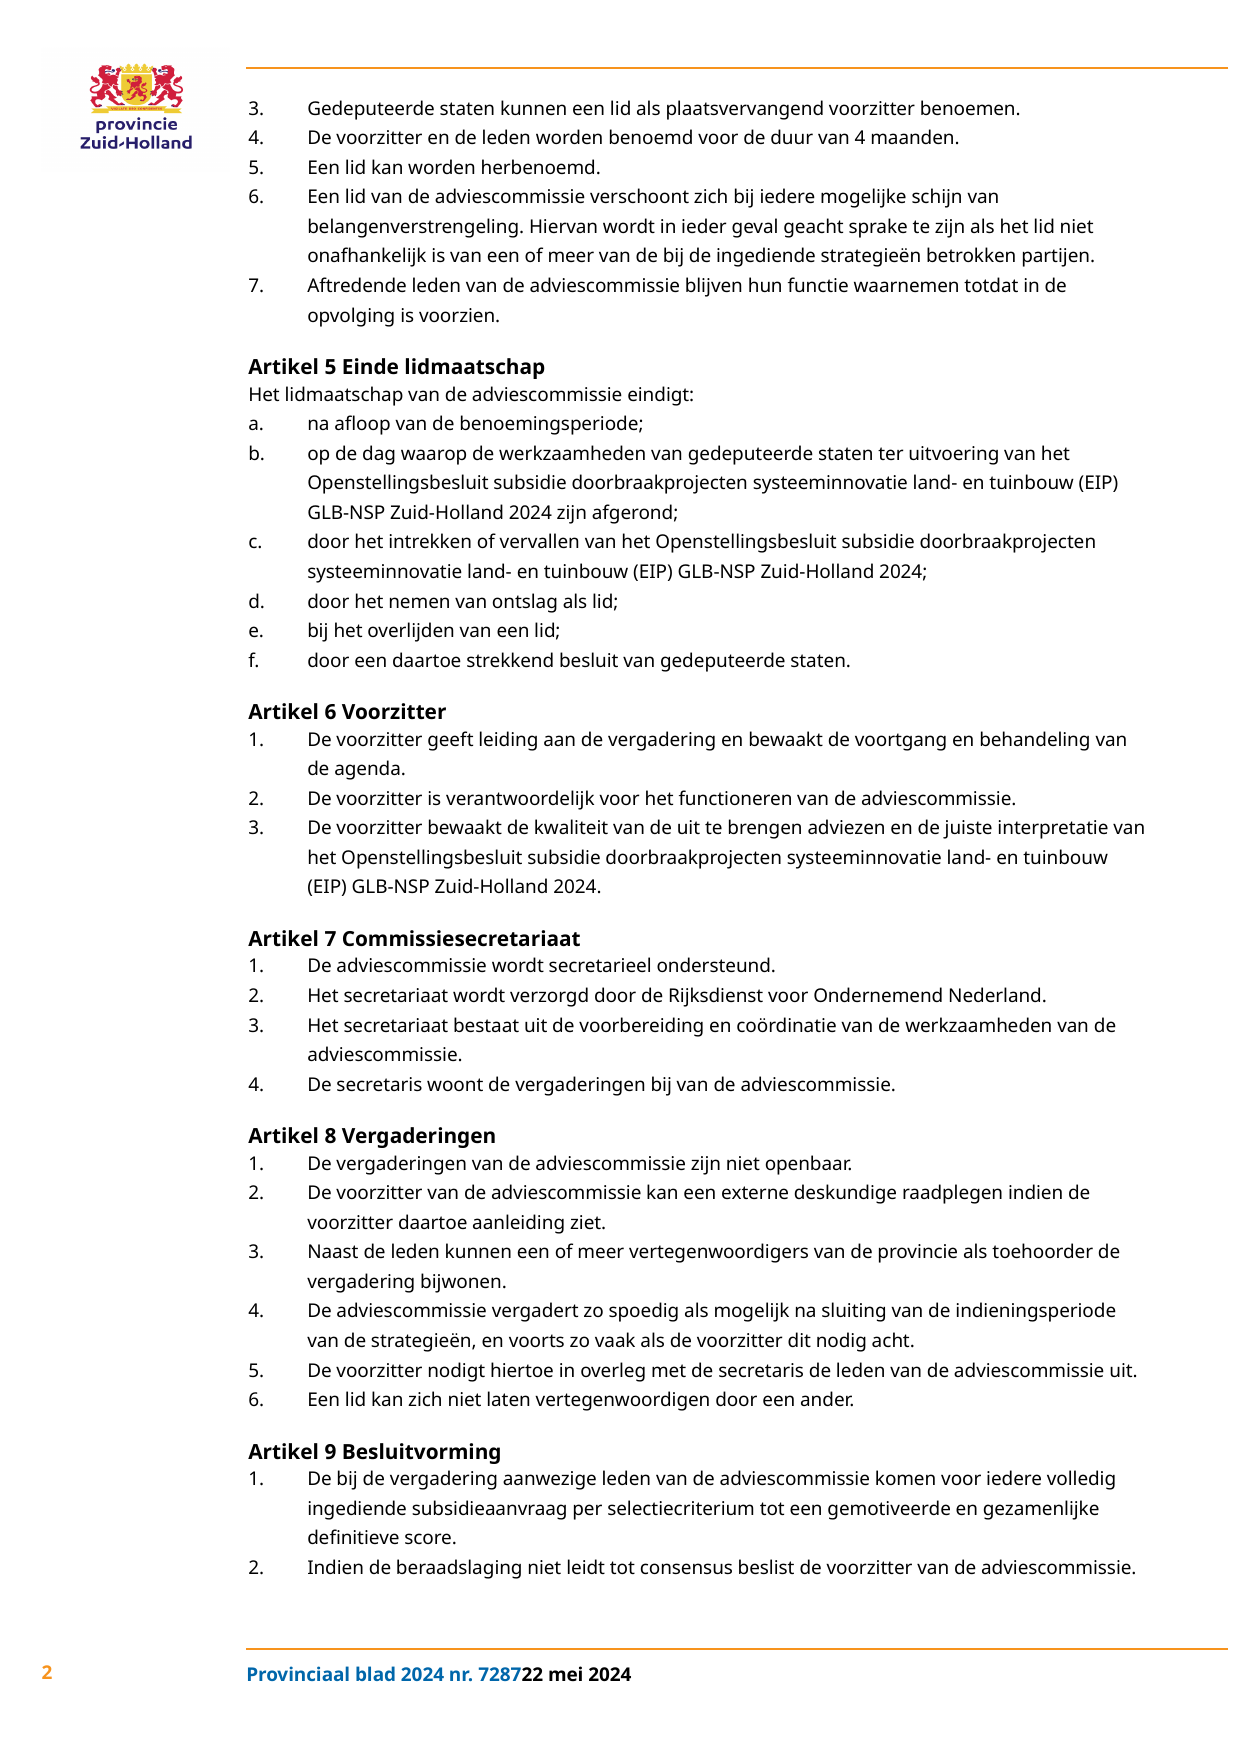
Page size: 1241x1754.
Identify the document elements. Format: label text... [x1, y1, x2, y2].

list Gedeputeerde staten kunnen een lid als plaatsvervangend voorzitter benoemen. [248, 95, 1152, 121]
list De adviescommissie vergadert zo spoedig als mogelijk na sluiting van de indieningsperiode van de strategieën, en voorts zo vaak als de voorzitter dit nodig acht. [248, 1298, 1152, 1353]
list Het secretariaat bestaat uit de voorbereiding en coördinatie van de werkzaamheden van de adviescommissie. [248, 1012, 1152, 1067]
list bij het overlijden van een lid; [248, 617, 1152, 643]
list De secretaris woont de vergaderingen bij van de adviescommissie. [248, 1071, 1152, 1097]
list Het secretariaat wordt verzorgd door de Rijksdienst voor Ondernemend Nederland. [248, 982, 1152, 1008]
list De adviescommissie wordt secretarieel ondersteund. [248, 953, 1152, 978]
list Een lid kan worden herbenoemd. [248, 154, 1152, 180]
list na afloop van de benoemingsperiode; [248, 410, 1152, 436]
list Een lid kan zich niet laten vertegenwoordigen door een ander. [248, 1386, 1152, 1412]
text Artikel 8 Vergaderingen [248, 1121, 1152, 1150]
list De voorzitter en de leden worden benoemd voor de duur van 4 maanden. [248, 124, 1152, 150]
list Indien de beraadslaging niet leidt tot consensus beslist de voorzitter van de adviescommissie. [248, 1554, 1152, 1580]
list De bij de vergadering aanwezige leden van de adviescommissie komen voor iedere volledig ingediende subsidieaanvraag per selectiecriterium tot een gemotiveerde en gezamenlijke definitieve score. [248, 1465, 1152, 1550]
list De vergaderingen van de adviescommissie zijn niet openbaar. [248, 1150, 1152, 1176]
list De voorzitter nodigt hiertoe in overleg met de secretaris de leden van de adviescommissie uit. [248, 1357, 1152, 1383]
list De voorzitter van de adviescommissie kan een externe deskundige raadplegen indien de voorzitter daartoe aanleiding ziet. [248, 1179, 1152, 1235]
text Artikel 9 Besluitvorming [248, 1437, 1152, 1465]
list Naast de leden kunnen een of meer vertegenwoordigers van de provincie als toehoorder de vergadering bijwonen. [248, 1238, 1152, 1294]
list De voorzitter bewaakt de kwaliteit van de uit te brengen adviezen en de juiste interpretatie van het Openstellingsbesluit subsidie doorbraakprojecten systeeminnovatie land- en tuinbouw (EIP) GLB-NSP Zuid-Holland 2024. [248, 814, 1152, 899]
text Artikel 6 Voorzitter [248, 697, 1152, 726]
list op de dag waarop de werkzaamheden van gedeputeerde staten ter uitvoering van het Openstellingsbesluit subsidie doorbraakprojecten systeeminnovatie land- en tuinbouw (EIP) GLB-NSP Zuid-Holland 2024 zijn afgerond; [248, 440, 1152, 525]
list door het intrekken of vervallen van het Openstellingsbesluit subsidie doorbraakprojecten systeeminnovatie land- en tuinbouw (EIP) GLB-NSP Zuid-Holland 2024; [248, 529, 1152, 584]
list door het nemen van ontslag als lid; [248, 588, 1152, 613]
text Artikel 7 Commissiesecretariaat [248, 924, 1152, 953]
list Aftredende leden van de adviescommissie blijven hun functie waarnemen totdat in de opvolging is voorzien. [248, 272, 1152, 328]
list door een daartoe strekkend besluit van gedeputeerde staten. [248, 647, 1152, 673]
picture [41, 47, 231, 172]
list Een lid van de adviescommissie verschoont zich bij iedere mogelijke schijn van belangenverstrengeling. Hiervan wordt in ieder geval geacht sprake te zijn als het lid niet onafhankelijk is van een of meer van de bij de ingediende strategieën betrokken partijen. [248, 183, 1152, 268]
list De voorzitter is verantwoordelijk voor het functioneren van de adviescommissie. [248, 785, 1152, 811]
text Het lidmaatschap van de adviescommissie eindigt: [248, 381, 1152, 406]
text Artikel 5 Einde lidmaatschap [248, 352, 1152, 381]
list De voorzitter geeft leiding aan de vergadering en bewaakt de voortgang en behandeling van de agenda. [248, 726, 1152, 781]
